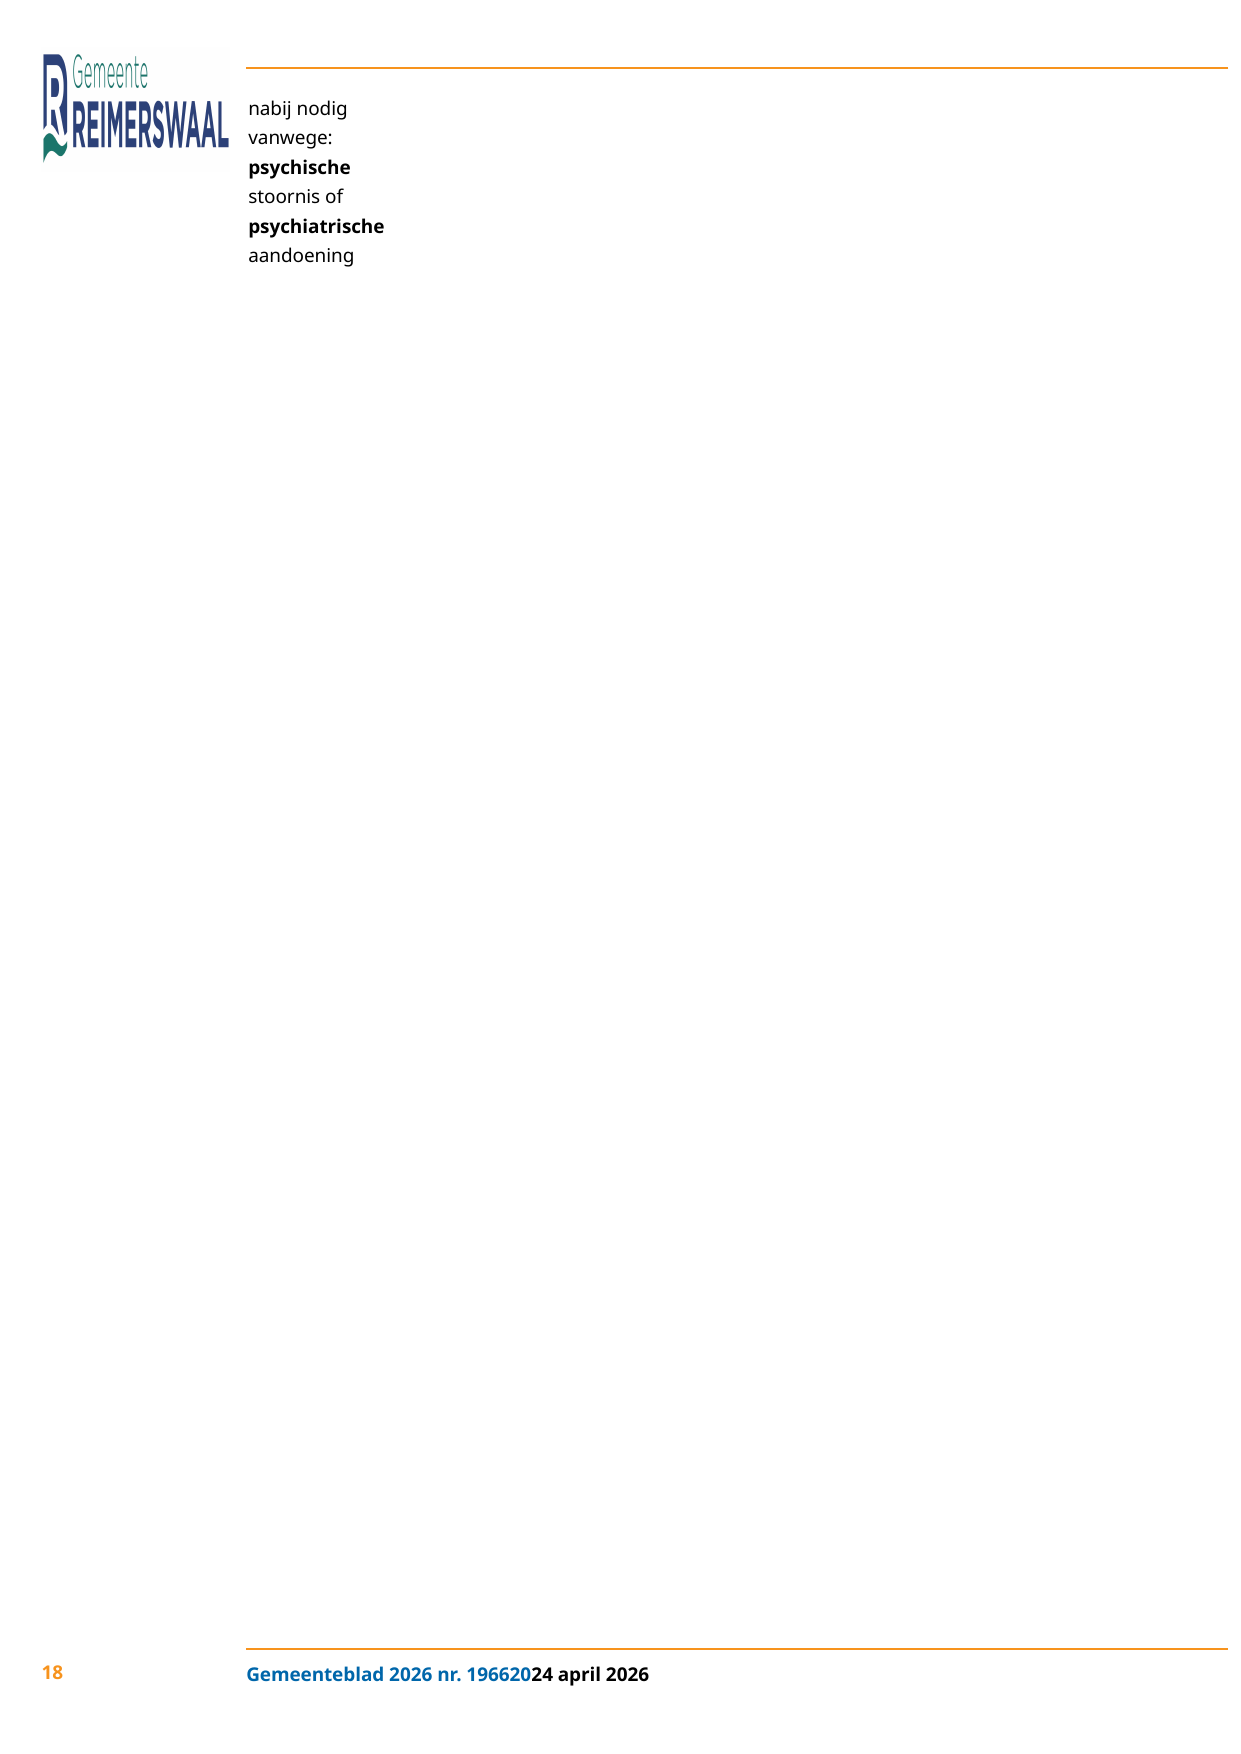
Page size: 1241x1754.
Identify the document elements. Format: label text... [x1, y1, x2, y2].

table_cell [423, 95, 544, 268]
table_cell nabij nodig vanwege: psychische stoornis of psychiatrische aandoening [248, 95, 422, 268]
table_cell [909, 95, 1030, 268]
table_cell [544, 95, 665, 268]
table_cell [787, 95, 908, 268]
table_cell [665, 95, 787, 268]
table_cell [1030, 95, 1152, 268]
picture [41, 47, 231, 172]
